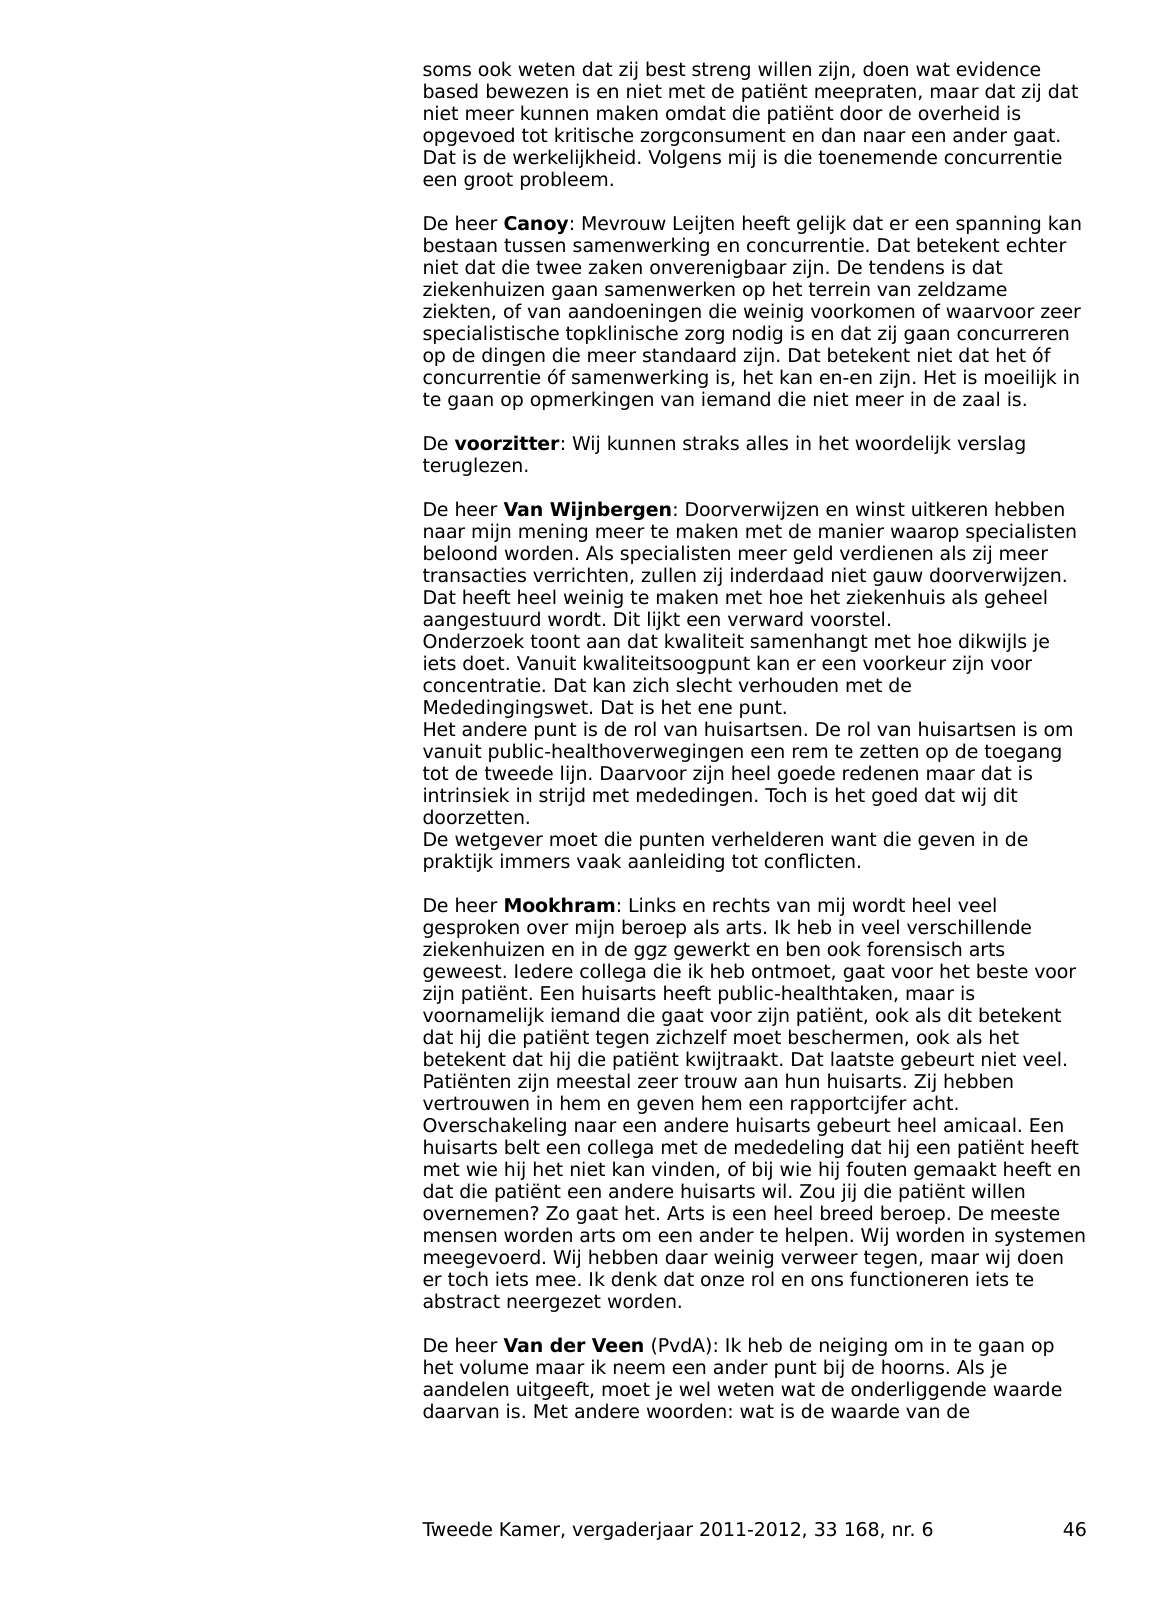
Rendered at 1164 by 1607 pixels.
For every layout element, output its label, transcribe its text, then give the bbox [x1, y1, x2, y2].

text De voorzitter: Wij kunnen straks alles in het woordelijk verslag teruglezen. [422, 433, 1087, 477]
text De heer Mookhram: Links en rechts van mij wordt heel veel gesproken over mijn beroep als arts. Ik heb in veel verschillende ziekenhuizen en in de ggz gewerkt en ben ook forensisch arts geweest. Iedere collega die ik heb ontmoet, gaat voor het beste voor zijn patiënt. Een huisarts heeft public-healthtaken, maar is voornamelijk iemand die gaat voor zijn patiënt, ook als dit betekent dat hij die patiënt tegen zichzelf moet beschermen, ook als het betekent dat hij die patiënt kwijtraakt. Dat laatste gebeurt niet veel. Patiënten zijn meestal zeer trouw aan hun huisarts. Zij hebben vertrouwen in hem en geven hem een rapportcijfer acht. Overschakeling naar een andere huisarts gebeurt heel amicaal. Een huisarts belt een collega met de mededeling dat hij een patiënt heeft met wie hij het niet kan vinden, of bij wie hij fouten gemaakt heeft en dat die patiënt een andere huisarts wil. Zou jij die patiënt willen overnemen? Zo gaat het. Arts is een heel breed beroep. De meeste mensen worden arts om een ander te helpen. Wij worden in systemen meegevoerd. Wij hebben daar weinig verweer tegen, maar wij doen er toch iets mee. Ik denk dat onze rol en ons functioneren iets te abstract neergezet worden. [422, 895, 1087, 1313]
text Het andere punt is de rol van huisartsen. De rol van huisartsen is om vanuit public-healthoverwegingen een rem te zetten op de toegang tot de tweede lijn. Daarvoor zijn heel goede redenen maar dat is intrinsiek in strijd met mededingen. Toch is het goed dat wij dit doorzetten. [422, 719, 1087, 829]
text soms ook weten dat zij best streng willen zijn, doen wat evidence based bewezen is en niet met de patiënt meepraten, maar dat zij dat niet meer kunnen maken omdat die patiënt door de overheid is opgevoed tot kritische zorgconsument en dan naar een ander gaat. Dat is de werkelijkheid. Volgens mij is die toenemende concurrentie een groot probleem. [422, 59, 1087, 191]
text De heer Canoy: Mevrouw Leijten heeft gelijk dat er een spanning kan bestaan tussen samenwerking en concurrentie. Dat betekent echter niet dat die twee zaken onverenigbaar zijn. De tendens is dat ziekenhuizen gaan samenwerken op het terrein van zeldzame ziekten, of van aandoeningen die weinig voorkomen of waarvoor zeer specialistische topklinische zorg nodig is en dat zij gaan concurreren op de dingen die meer standaard zijn. Dat betekent niet dat het óf concurrentie óf samenwerking is, het kan en-en zijn. Het is moeilijk in te gaan op opmerkingen van iemand die niet meer in de zaal is. [422, 213, 1087, 411]
text Onderzoek toont aan dat kwaliteit samenhangt met hoe dikwijls je iets doet. Vanuit kwaliteitsoogpunt kan er een voorkeur zijn voor concentratie. Dat kan zich slecht verhouden met de Mededingingswet. Dat is het ene punt. [422, 631, 1087, 719]
text De heer Van Wijnbergen: Doorverwijzen en winst uitkeren hebben naar mijn mening meer te maken met de manier waarop specialisten beloond worden. Als specialisten meer geld verdienen als zij meer transacties verrichten, zullen zij inderdaad niet gauw doorverwijzen. Dat heeft heel weinig te maken met hoe het ziekenhuis als geheel aangestuurd wordt. Dit lijkt een verward voorstel. [422, 499, 1087, 631]
text De wetgever moet die punten verhelderen want die geven in de praktijk immers vaak aanleiding tot conflicten. [422, 829, 1087, 873]
text De heer Van der Veen (PvdA): Ik heb de neiging om in te gaan op het volume maar ik neem een ander punt bij de hoorns. Als je aandelen uitgeeft, moet je wel weten wat de onderliggende waarde daarvan is. Met andere woorden: wat is de waarde van de [422, 1335, 1087, 1423]
